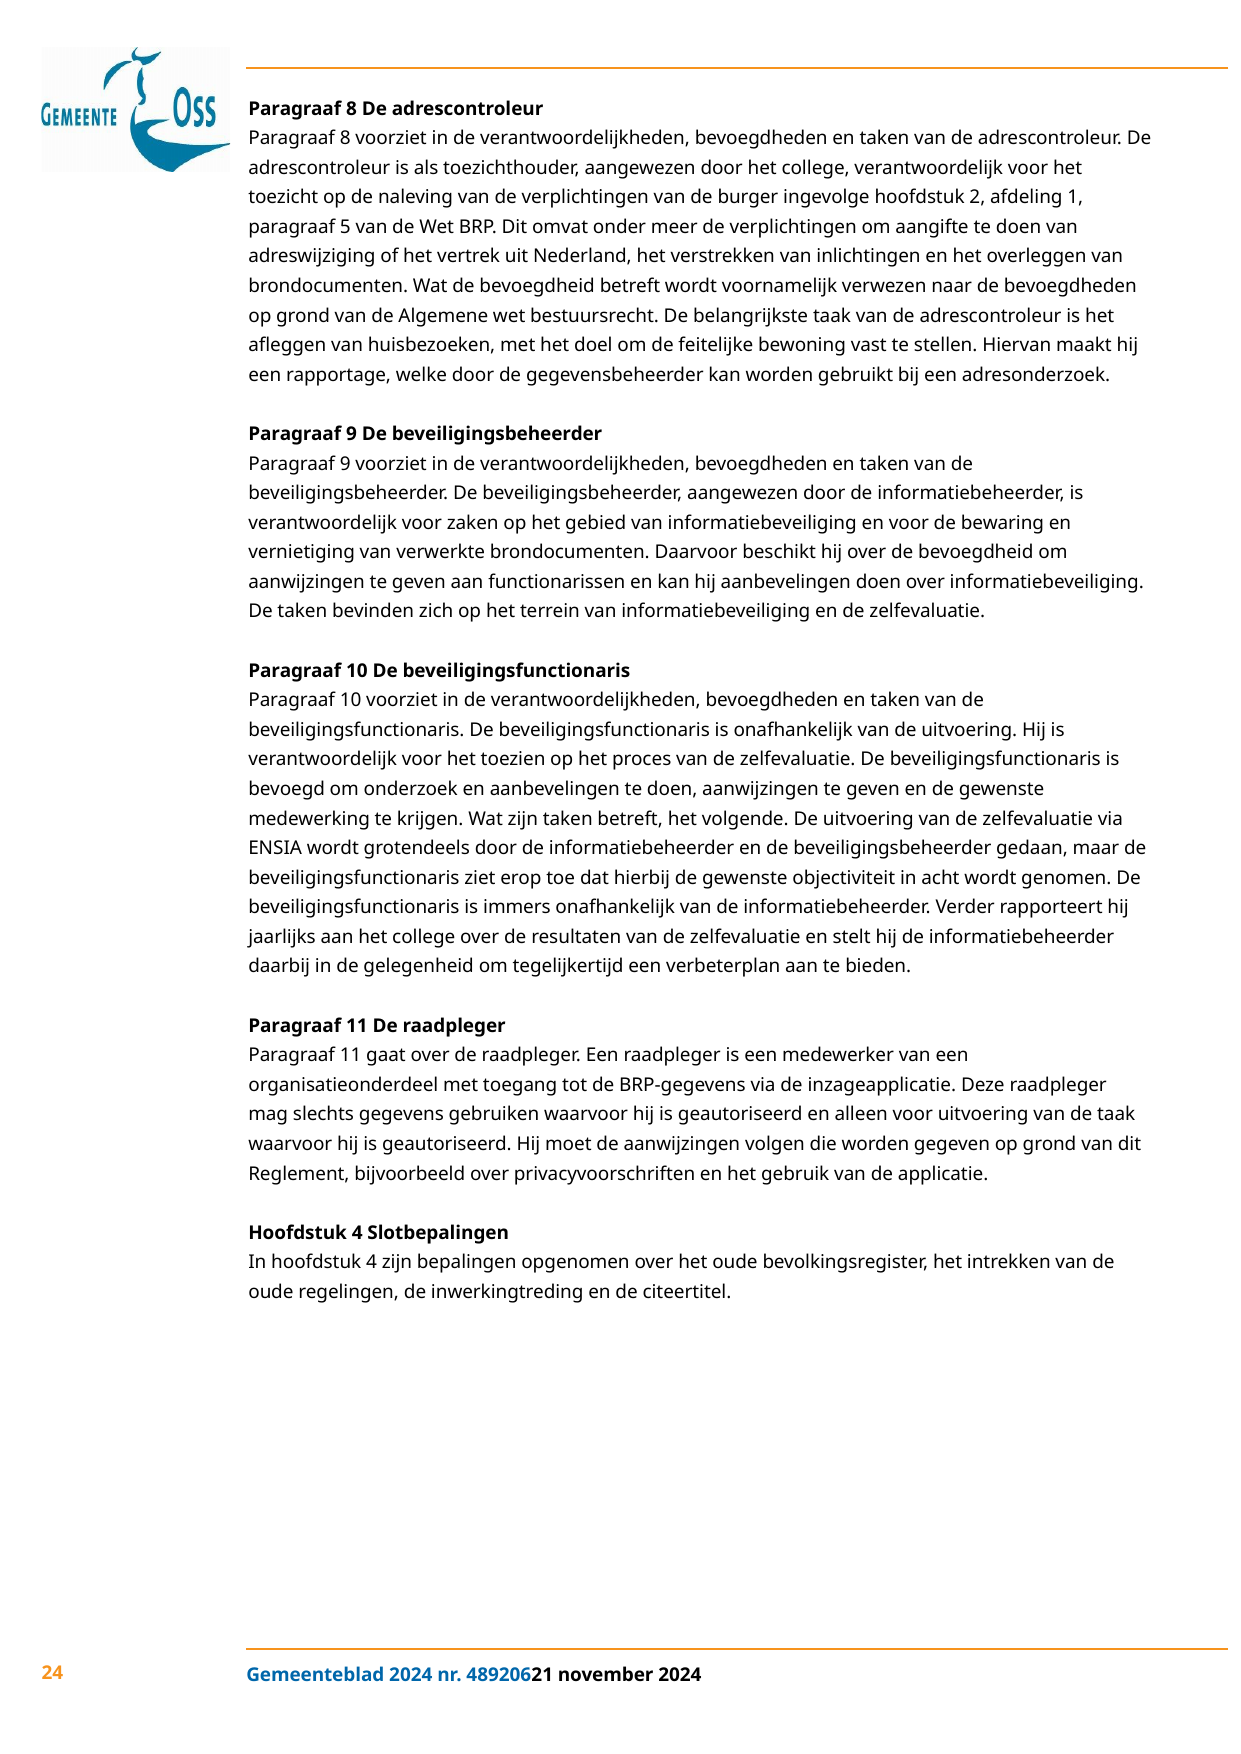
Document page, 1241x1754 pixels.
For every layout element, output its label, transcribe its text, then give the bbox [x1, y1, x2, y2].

text Paragraaf 9 De beveiligingsbeheerder [248, 420, 1152, 446]
text Paragraaf 10 voorziet in de verantwoordelijkheden, bevoegdheden en taken van de beveiligingsfunctionaris. De beveiligingsfunctionaris is onafhankelijk van de uitvoering. Hij is verantwoordelijk voor het toezien op het proces van de zelfevaluatie. De beveiligingsfunctionaris is bevoegd om onderzoek en aanbevelingen te doen, aanwijzingen te geven en de gewenste medewerking te krijgen. Wat zijn taken betreft, het volgende. De uitvoering van de zelfevaluatie via ENSIA wordt grotendeels door de informatiebeheerder en de beveiligingsbeheerder gedaan, maar de beveiligingsfunctionaris ziet erop toe dat hierbij de gewenste objectiviteit in acht wordt genomen. De beveiligingsfunctionaris is immers onafhankelijk van de informatiebeheerder. Verder rapporteert hij jaarlijks aan het college over de resultaten van de zelfevaluatie en stelt hij de informatiebeheerder daarbij in de gelegenheid om tegelijkertijd een verbeterplan aan te bieden. [248, 686, 1152, 978]
text Paragraaf 8 voorziet in de verantwoordelijkheden, bevoegdheden en taken van de adrescontroleur. De adrescontroleur is als toezichthouder, aangewezen door het college, verantwoordelijk voor het toezicht op de naleving van de verplichtingen van de burger ingevolge hoofdstuk 2, afdeling 1, paragraaf 5 van de Wet BRP. Dit omvat onder meer de verplichtingen om aangifte te doen van adreswijziging of het vertrek uit Nederland, het verstrekken van inlichtingen en het overleggen van brondocumenten. Wat de bevoegdheid betreft wordt voornamelijk verwezen naar de bevoegdheden op grond van de Algemene wet bestuursrecht. De belangrijkste taak van de adrescontroleur is het afleggen van huisbezoeken, met het doel om de feitelijke bewoning vast te stellen. Hiervan maakt hij een rapportage, welke door de gegevensbeheerder kan worden gebruikt bij een adresonderzoek. [248, 124, 1152, 387]
text Paragraaf 10 De beveiligingsfunctionaris [248, 657, 1152, 683]
text Paragraaf 9 voorziet in de verantwoordelijkheden, bevoegdheden en taken van de beveiligingsbeheerder. De beveiligingsbeheerder, aangewezen door de informatiebeheerder, is verantwoordelijk voor zaken op het gebied van informatiebeveiliging en voor de bewaring en vernietiging van verwerkte brondocumenten. Daarvoor beschikt hij over de bevoegdheid om aanwijzingen te geven aan functionarissen en kan hij aanbevelingen doen over informatiebeveiliging. De taken bevinden zich op het terrein van informatiebeveiliging en de zelfevaluatie. [248, 450, 1152, 623]
text Paragraaf 11 gaat over de raadpleger. Een raadpleger is een medewerker van een organisatieonderdeel met toegang tot de BRP-gegevens via de inzageapplicatie. Deze raadpleger mag slechts gegevens gebruiken waarvoor hij is geautoriseerd en alleen voor uitvoering van de taak waarvoor hij is geautoriseerd. Hij moet de aanwijzingen volgen die worden gegeven op grond van dit Reglement, bijvoorbeeld over privacyvoorschriften en het gebruik van de applicatie. [248, 1041, 1152, 1186]
text Paragraaf 11 De raadpleger [248, 1012, 1152, 1038]
picture [41, 47, 231, 172]
text Paragraaf 8 De adrescontroleur [248, 95, 1152, 121]
text Hoofdstuk 4 Slotbepalingen [248, 1219, 1152, 1245]
text In hoofdstuk 4 zijn bepalingen opgenomen over het oude bevolkingsregister, het intrekken van de oude regelingen, de inwerkingtreding en de citeertitel. [248, 1248, 1152, 1304]
